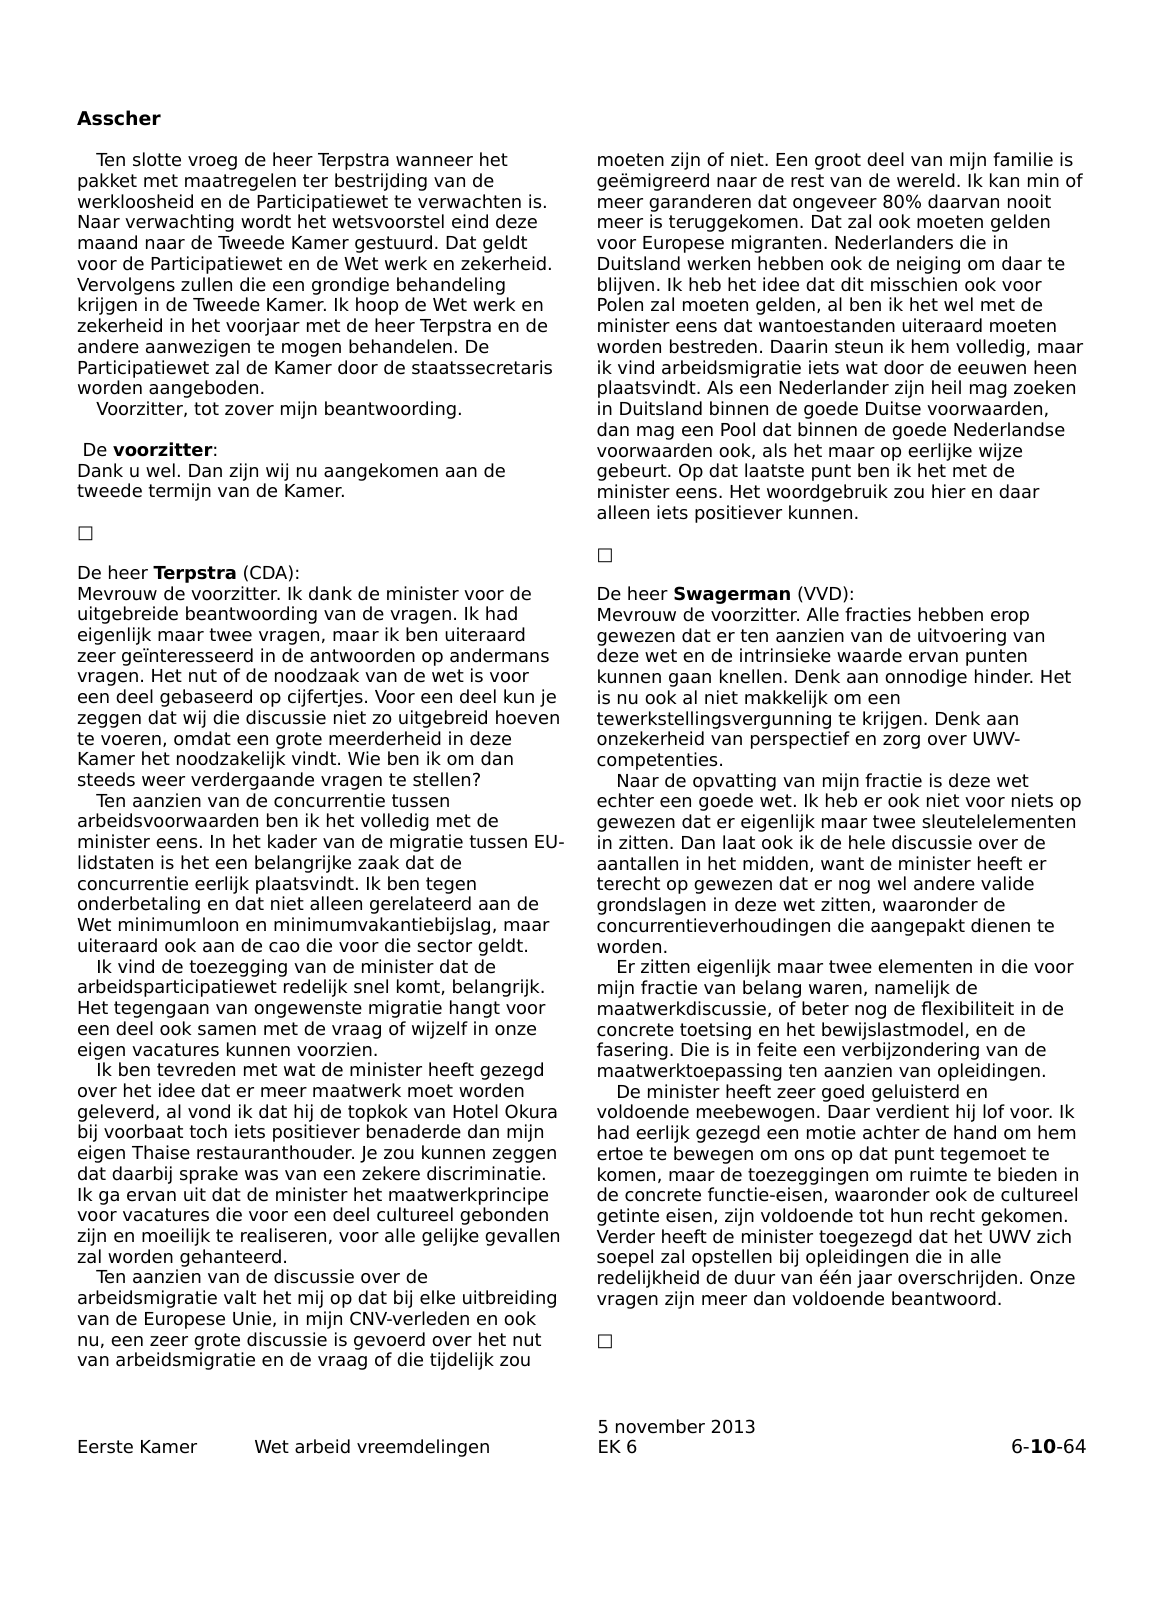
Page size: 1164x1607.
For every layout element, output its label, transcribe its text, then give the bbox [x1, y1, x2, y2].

text Voorzitter, tot zover mijn beantwoording. [77, 399, 567, 420]
text □ [596, 543, 1087, 564]
text Mevrouw de voorzitter. Alle fracties hebben erop gewezen dat er ten aanzien van de uitvoering van deze wet en de intrinsieke waarde ervan punten kunnen gaan knellen. Denk aan onnodige hinder. Het is nu ook al niet makkelijk om een tewerkstellingsvergunning te krijgen. Denk aan onzekerheid van perspectief en zorg over UWV-competenties. [596, 605, 1087, 771]
text De heer Terpstra (CDA): [77, 563, 567, 583]
text De minister heeft zeer goed geluisterd en voldoende meebewogen. Daar verdient hij lof voor. Ik had eerlijk gezegd een motie achter de hand om hem ertoe te bewegen om ons op dat punt tegemoet te komen, maar de toezeggingen om ruimte te bieden in de concrete functie-eisen, waaronder ook de cultureel getinte eisen, zijn voldoende tot hun recht gekomen. Verder heeft de minister toegezegd dat het UWV zich soepel zal opstellen bij opleidingen die in alle redelijkheid de duur van één jaar overschrijden. Onze vragen zijn meer dan voldoende beantwoord. [596, 1082, 1087, 1309]
text De voorzitter: [77, 440, 567, 460]
text □ [77, 522, 567, 543]
text Dank u wel. Dan zijn wij nu aangekomen aan de tweede termijn van de Kamer. [77, 460, 567, 502]
text Mevrouw de voorzitter. Ik dank de minister voor de uitgebreide beantwoording van de vragen. Ik had eigenlijk maar twee vragen, maar ik ben uiteraard zeer geïnteresseerd in de antwoorden op andermans vragen. Het nut of de noodzaak van de wet is voor een deel gebaseerd op cijfertjes. Voor een deel kun je zeggen dat wij die discussie niet zo uitgebreid hoeven te voeren, omdat een grote meerderheid in deze Kamer het noodzakelijk vindt. Wie ben ik om dan steeds weer verdergaande vragen te stellen? [77, 583, 567, 791]
text De heer Swagerman (VVD): [596, 584, 1087, 605]
text moeten zijn of niet. Een groot deel van mijn familie is geëmigreerd naar de rest van de wereld. Ik kan min of meer garanderen dat ongeveer 80% daarvan nooit meer is teruggekomen. Dat zal ook moeten gelden voor Europese migranten. Nederlanders die in Duitsland werken hebben ook de neiging om daar te blijven. Ik heb het idee dat dit misschien ook voor Polen zal moeten gelden, al ben ik het wel met de minister eens dat wantoestanden uiteraard moeten worden bestreden. Daarin steun ik hem volledig, maar ik vind arbeidsmigratie iets wat door de eeuwen heen plaatsvindt. Als een Nederlander zijn heil mag zoeken in Duitsland binnen de goede Duitse voorwaarden, dan mag een Pool dat binnen de goede Nederlandse voorwaarden ook, als het maar op eerlijke wijze gebeurt. Op dat laatste punt ben ik het met de minister eens. Het woordgebruik zou hier en daar alleen iets positiever kunnen. [596, 150, 1087, 523]
text Naar de opvatting van mijn fractie is deze wet echter een goede wet. Ik heb er ook niet voor niets op gewezen dat er eigenlijk maar twee sleutelelementen in zitten. Dan laat ook ik de hele discussie over de aantallen in het midden, want de minister heeft er terecht op gewezen dat er nog wel andere valide grondslagen in deze wet zitten, waaronder de concurrentieverhoudingen die aangepakt dienen te worden. [596, 771, 1087, 957]
text Er zitten eigenlijk maar twee elementen in die voor mijn fractie van belang waren, namelijk de maatwerkdiscussie, of beter nog de flexibiliteit in de concrete toetsing en het bewijslastmodel, en de fasering. Die is in feite een verbijzondering van de maatwerktoepassing ten aanzien van opleidingen. [596, 957, 1087, 1082]
text Ik ben tevreden met wat de minister heeft gezegd over het idee dat er meer maatwerk moet worden geleverd, al vond ik dat hij de topkok van Hotel Okura bij voorbaat toch iets positiever benaderde dan mijn eigen Thaise restauranthouder. Je zou kunnen zeggen dat daarbij sprake was van een zekere discriminatie. Ik ga ervan uit dat de minister het maatwerkprincipe voor vacatures die voor een deel cultureel gebonden zijn en moeilijk te realiseren, voor alle gelijke gevallen zal worden gehanteerd. [77, 1060, 567, 1267]
text Ten aanzien van de concurrentie tussen arbeidsvoorwaarden ben ik het volledig met de minister eens. In het kader van de migratie tussen EU-lidstaten is het een belangrijke zaak dat de concurrentie eerlijk plaatsvindt. Ik ben tegen onderbetaling en dat niet alleen gerelateerd aan de Wet minimumloon en minimumvakantiebijslag, maar uiteraard ook aan de cao die voor die sector geldt. [77, 791, 567, 956]
text Ik vind de toezegging van de minister dat de arbeidsparticipatiewet redelijk snel komt, belangrijk. Het tegengaan van ongewenste migratie hangt voor een deel ook samen met de vraag of wijzelf in onze eigen vacatures kunnen voorzien. [77, 956, 567, 1060]
text Ten aanzien van de discussie over de arbeidsmigratie valt het mij op dat bij elke uitbreiding van de Europese Unie, in mijn CNV-verleden en ook nu, een zeer grote discussie is gevoerd over het nut van arbeidsmigratie en de vraag of die tijdelijk zou [77, 1267, 567, 1371]
text Ten slotte vroeg de heer Terpstra wanneer het pakket met maatregelen ter bestrijding van de werkloosheid en de Participatiewet te verwachten is. Naar verwachting wordt het wetsvoorstel eind deze maand naar de Tweede Kamer gestuurd. Dat geldt voor de Participatiewet en de Wet werk en zekerheid. Vervolgens zullen die een grondige behandeling krijgen in de Tweede Kamer. Ik hoop de Wet werk en zekerheid in het voorjaar met de heer Terpstra en de andere aanwezigen te mogen behandelen. De Participatiewet zal de Kamer door de staatssecretaris worden aangeboden. [77, 150, 567, 399]
text □ [596, 1329, 1087, 1350]
